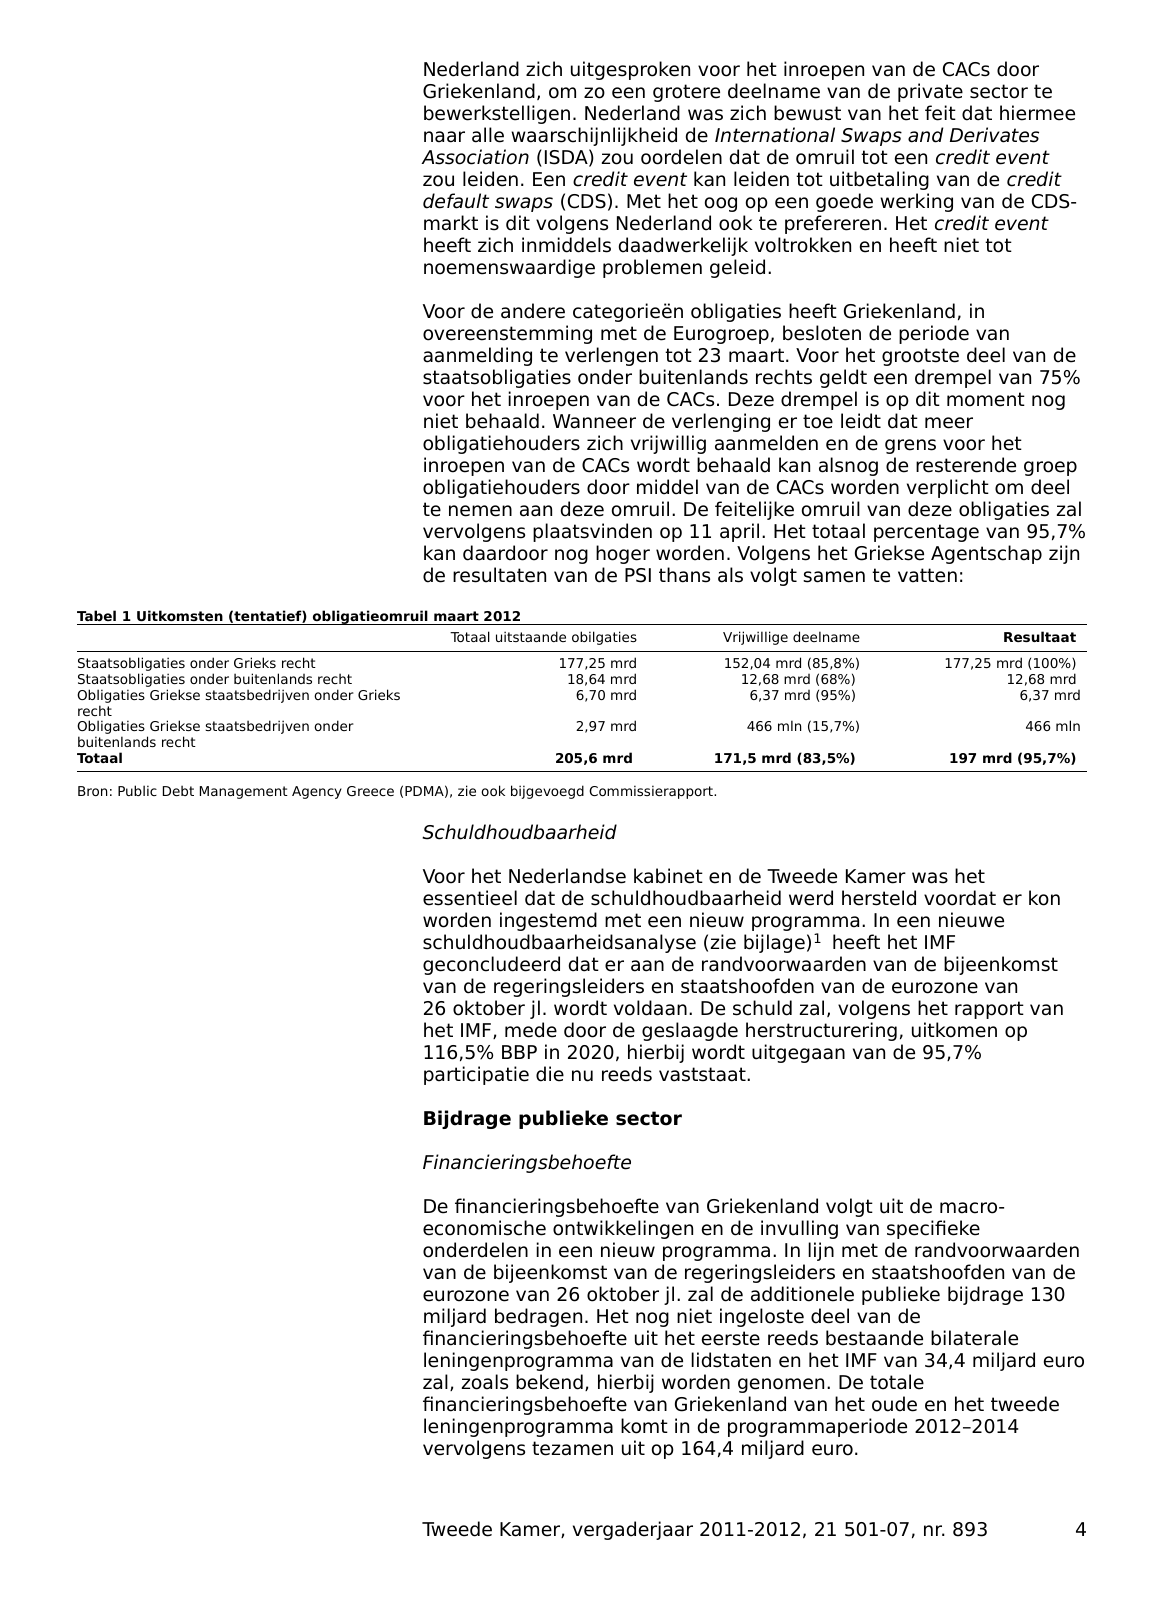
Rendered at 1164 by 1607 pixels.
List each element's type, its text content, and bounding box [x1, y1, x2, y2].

table_cell 171,5 mrd (83,5%) [643, 751, 866, 771]
text Voor de andere categorieën obligaties heeft Griekenland, in overeenstemming met de Eurogroep, besloten de periode van aanmelding te verlengen tot 23 maart. Voor het grootste deel van de staatsobligaties onder buitenlands rechts geldt een drempel van 75% voor het inroepen van de CACs. Deze drempel is op dit moment nog niet behaald. Wanneer de verlenging er toe leidt dat meer obligatiehouders zich vrijwillig aanmelden en de grens voor het inroepen van de CACs wordt behaald kan alsnog de resterende groep obligatiehouders door middel van de CACs worden verplicht om deel te nemen aan deze omruil. De feitelijke omruil van deze obligaties zal vervolgens plaatsvinden op 11 april. Het totaal percentage van 95,7% kan daardoor nog hoger worden. Volgens het Griekse Agentschap zijn de resultaten van de PSI thans als volgt samen te vatten: [422, 301, 1087, 587]
table_cell [77, 625, 420, 651]
table_cell 6,70 mrd [420, 688, 643, 719]
table_cell Obligaties Griekse staatsbedrijven onder Grieks recht [77, 688, 420, 719]
table_cell Resultaat [866, 625, 1087, 651]
table_cell 6,37 mrd [866, 688, 1087, 719]
table_cell Staatsobligaties onder buitenlands recht [77, 672, 420, 688]
table_cell 12,68 mrd [866, 672, 1087, 688]
table_cell 466 mln (15,7%) [643, 719, 866, 751]
table_cell 177,25 mrd [420, 652, 643, 672]
table_header Tabel 1 Uitkomsten (tentatief) obligatieomruil maart 2012 [77, 609, 1087, 624]
table_cell 12,68 mrd (68%) [643, 672, 866, 688]
table_cell 197 mrd (95,7%) [866, 751, 1087, 771]
subtitle Financieringsbehoefte [422, 1152, 1087, 1174]
table_cell 2,97 mrd [420, 719, 643, 751]
table_cell Vrijwillige deelname [643, 625, 866, 651]
table_cell 466 mln [866, 719, 1087, 751]
subtitle Bijdrage publieke sector [422, 1108, 1087, 1130]
table_cell 177,25 mrd (100%) [866, 652, 1087, 672]
table_cell 205,6 mrd [420, 751, 643, 771]
table_cell Obligaties Griekse staatsbedrijven onder buitenlands recht [77, 719, 420, 751]
text Nederland zich uitgesproken voor het inroepen van de CACs door Griekenland, om zo een grotere deelname van de private sector te bewerkstelligen. Nederland was zich bewust van het feit dat hiermee naar alle waarschijnlijkheid de International Swaps and Derivates Association (ISDA) zou oordelen dat de omruil tot een credit event zou leiden. Een credit event kan leiden tot uitbetaling van de credit default swaps (CDS). Met het oog op een goede werking van de CDS-markt is dit volgens Nederland ook te prefereren. Het credit event heeft zich inmiddels daadwerkelijk voltrokken en heeft niet tot noemenswaardige problemen geleid. [422, 59, 1087, 279]
table_cell 6,37 mrd (95%) [643, 688, 866, 719]
subtitle Schuldhoudbaarheid [422, 822, 1087, 844]
table_cell Totaal [77, 751, 420, 771]
table_cell 152,04 mrd (85,8%) [643, 652, 866, 672]
table_cell Bron: Public Debt Management Agency Greece (PDMA), zie ook bijgevoegd Commissierapport. [77, 772, 1087, 799]
text De financieringsbehoefte van Griekenland volgt uit de macro-economische ontwikkelingen en de invulling van specifieke onderdelen in een nieuw programma. In lijn met de randvoorwaarden van de bijeenkomst van de regeringsleiders en staatshoofden van de eurozone van 26 oktober jl. zal de additionele publieke bijdrage 130 miljard bedragen. Het nog niet ingeloste deel van de financieringsbehoefte uit het eerste reeds bestaande bilaterale leningenprogramma van de lidstaten en het IMF van 34,4 miljard euro zal, zoals bekend, hierbij worden genomen. De totale financieringsbehoefte van Griekenland van het oude en het tweede leningenprogramma komt in de programmaperiode 2012–2014 vervolgens tezamen uit op 164,4 miljard euro. [422, 1196, 1087, 1460]
table_cell Totaal uitstaande obilgaties [420, 625, 643, 651]
table_cell Staatsobligaties onder Grieks recht [77, 652, 420, 672]
table_cell 18,64 mrd [420, 672, 643, 688]
text Voor het Nederlandse kabinet en de Tweede Kamer was het essentieel dat de schuldhoudbaarheid werd hersteld voordat er kon worden ingestemd met een nieuw programma. In een nieuwe schuldhoudbaarheidsanalyse (zie bijlage)1 heeft het IMF geconcludeerd dat er aan de randvoorwaarden van de bijeenkomst van de regeringsleiders en staatshoofden van de eurozone van 26 oktober jl. wordt voldaan. De schuld zal, volgens het rapport van het IMF, mede door de geslaagde herstructurering, uitkomen op 116,5% BBP in 2020, hierbij wordt uitgegaan van de 95,7% participatie die nu reeds vaststaat. [422, 866, 1087, 1086]
